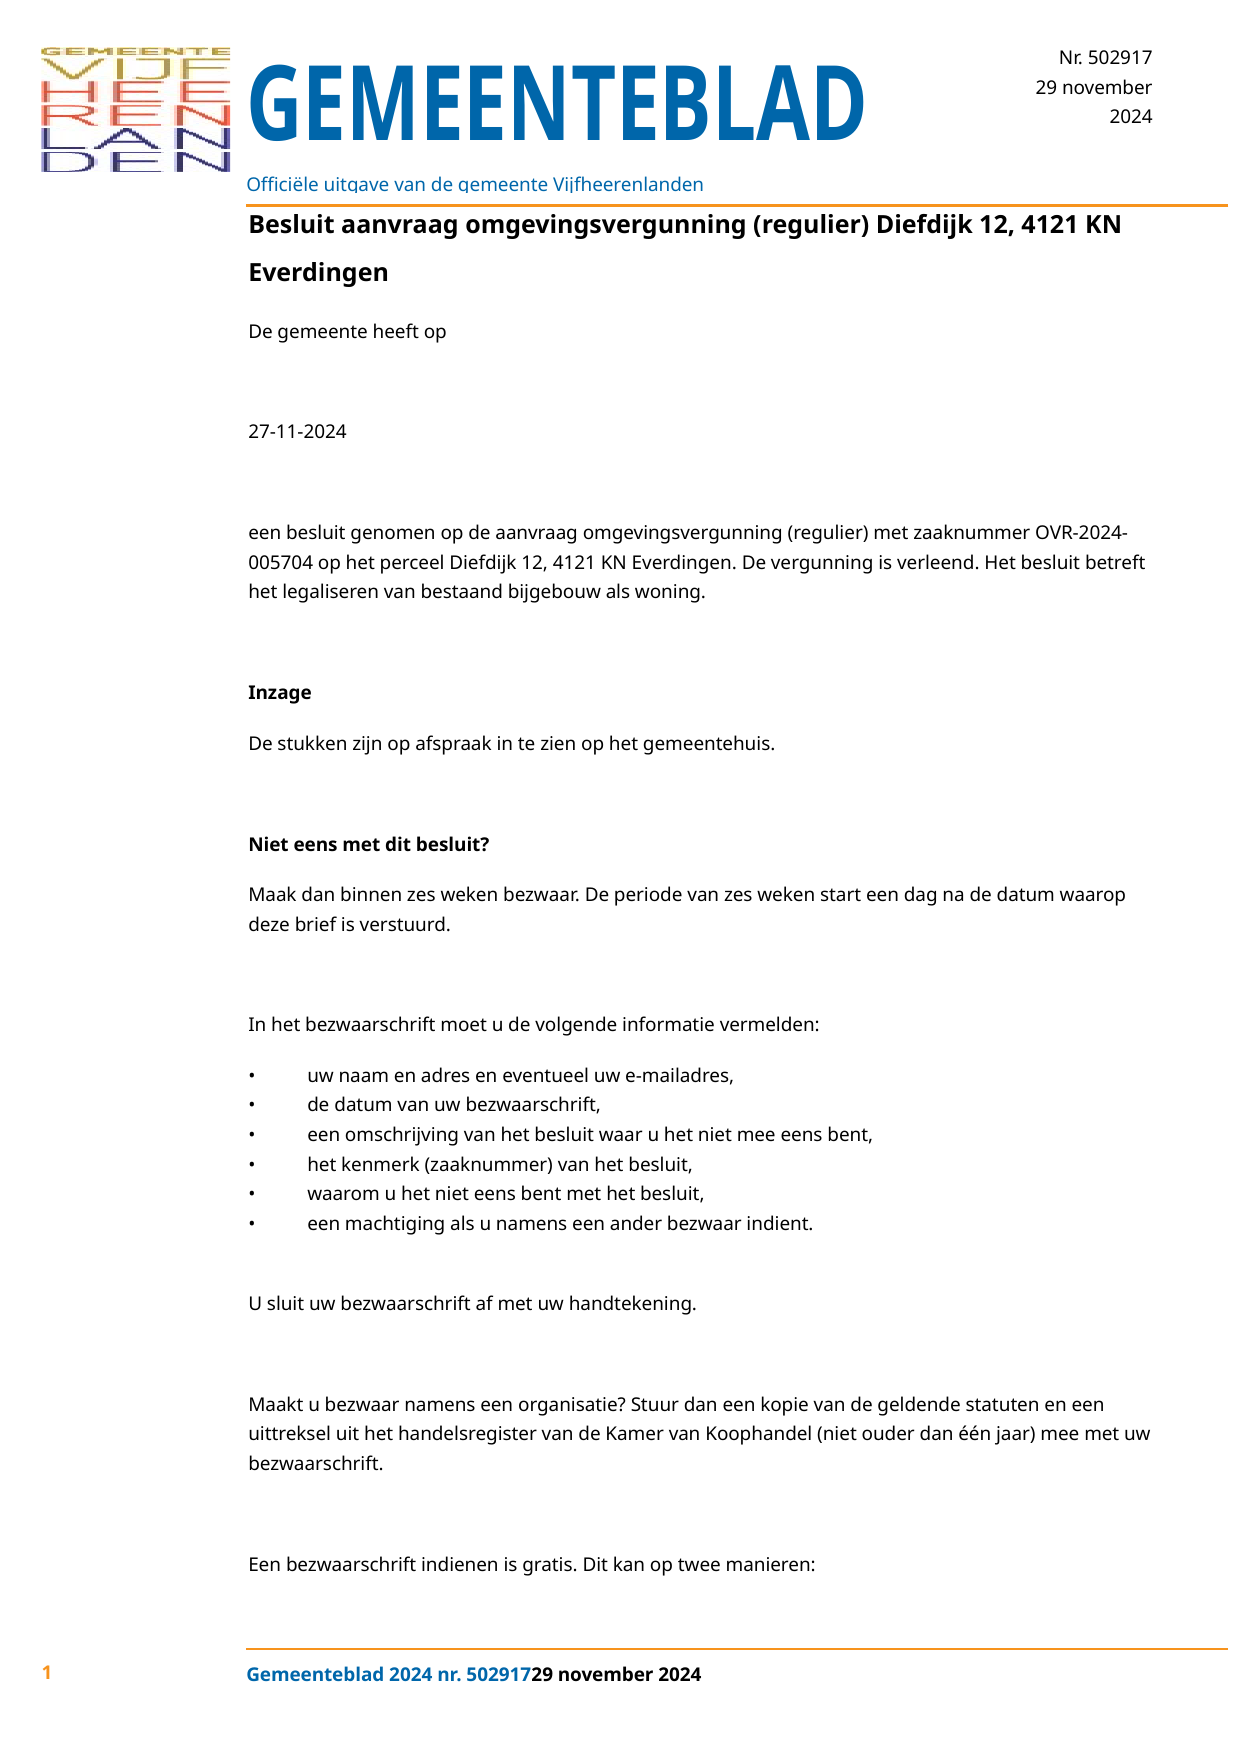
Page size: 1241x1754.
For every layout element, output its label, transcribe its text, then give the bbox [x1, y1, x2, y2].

list een machtiging als u namens een ander bezwaar indient. [248, 1210, 1152, 1236]
text Een bezwaarschrift indienen is gratis. Dit kan op twee manieren: [248, 1551, 1152, 1577]
text Niet eens met dit besluit? [248, 831, 1152, 857]
list een omschrijving van het besluit waar u het niet mee eens bent, [248, 1121, 1152, 1147]
picture [41, 47, 231, 172]
text Maakt u bezwaar namens een organisatie? Stuur dan een kopie van de geldende statuten en een uittreksel uit het handelsregister van de Kamer van Koophandel (niet ouder dan één jaar) mee met uw bezwaarschrift. [248, 1391, 1152, 1476]
text De gemeente heeft op [248, 318, 1152, 344]
text In het bezwaarschrift moet u de volgende informatie vermelden: [248, 1012, 1152, 1037]
list het kenmerk (zaaknummer) van het besluit, [248, 1151, 1152, 1177]
list waarom u het niet eens bent met het besluit, [248, 1180, 1152, 1206]
text Inzage [248, 679, 1152, 705]
list uw naam en adres en eventueel uw e-mailadres, [248, 1062, 1152, 1088]
text U sluit uw bezwaarschrift af met uw handtekening. [248, 1290, 1152, 1316]
text een besluit genomen op de aanvraag omgevingsvergunning (regulier) met zaaknummer OVR-2024-005704 op het perceel Diefdijk 12, 4121 KN Everdingen. De vergunning is verleend. Het besluit betreft het legaliseren van bestaand bijgebouw als woning. [248, 519, 1152, 604]
text 27-11-2024 [248, 419, 1152, 444]
text Besluit aanvraag omgevingsvergunning (regulier) Diefdijk 12, 4121 KN Everdingen [248, 207, 1152, 288]
text De stukken zijn op afspraak in te zien op het gemeentehuis. [248, 730, 1152, 756]
list de datum van uw bezwaarschrift, [248, 1092, 1152, 1117]
text Maak dan binnen zes weken bezwaar. De periode van zes weken start een dag na de datum waarop deze brief is verstuurd. [248, 881, 1152, 937]
